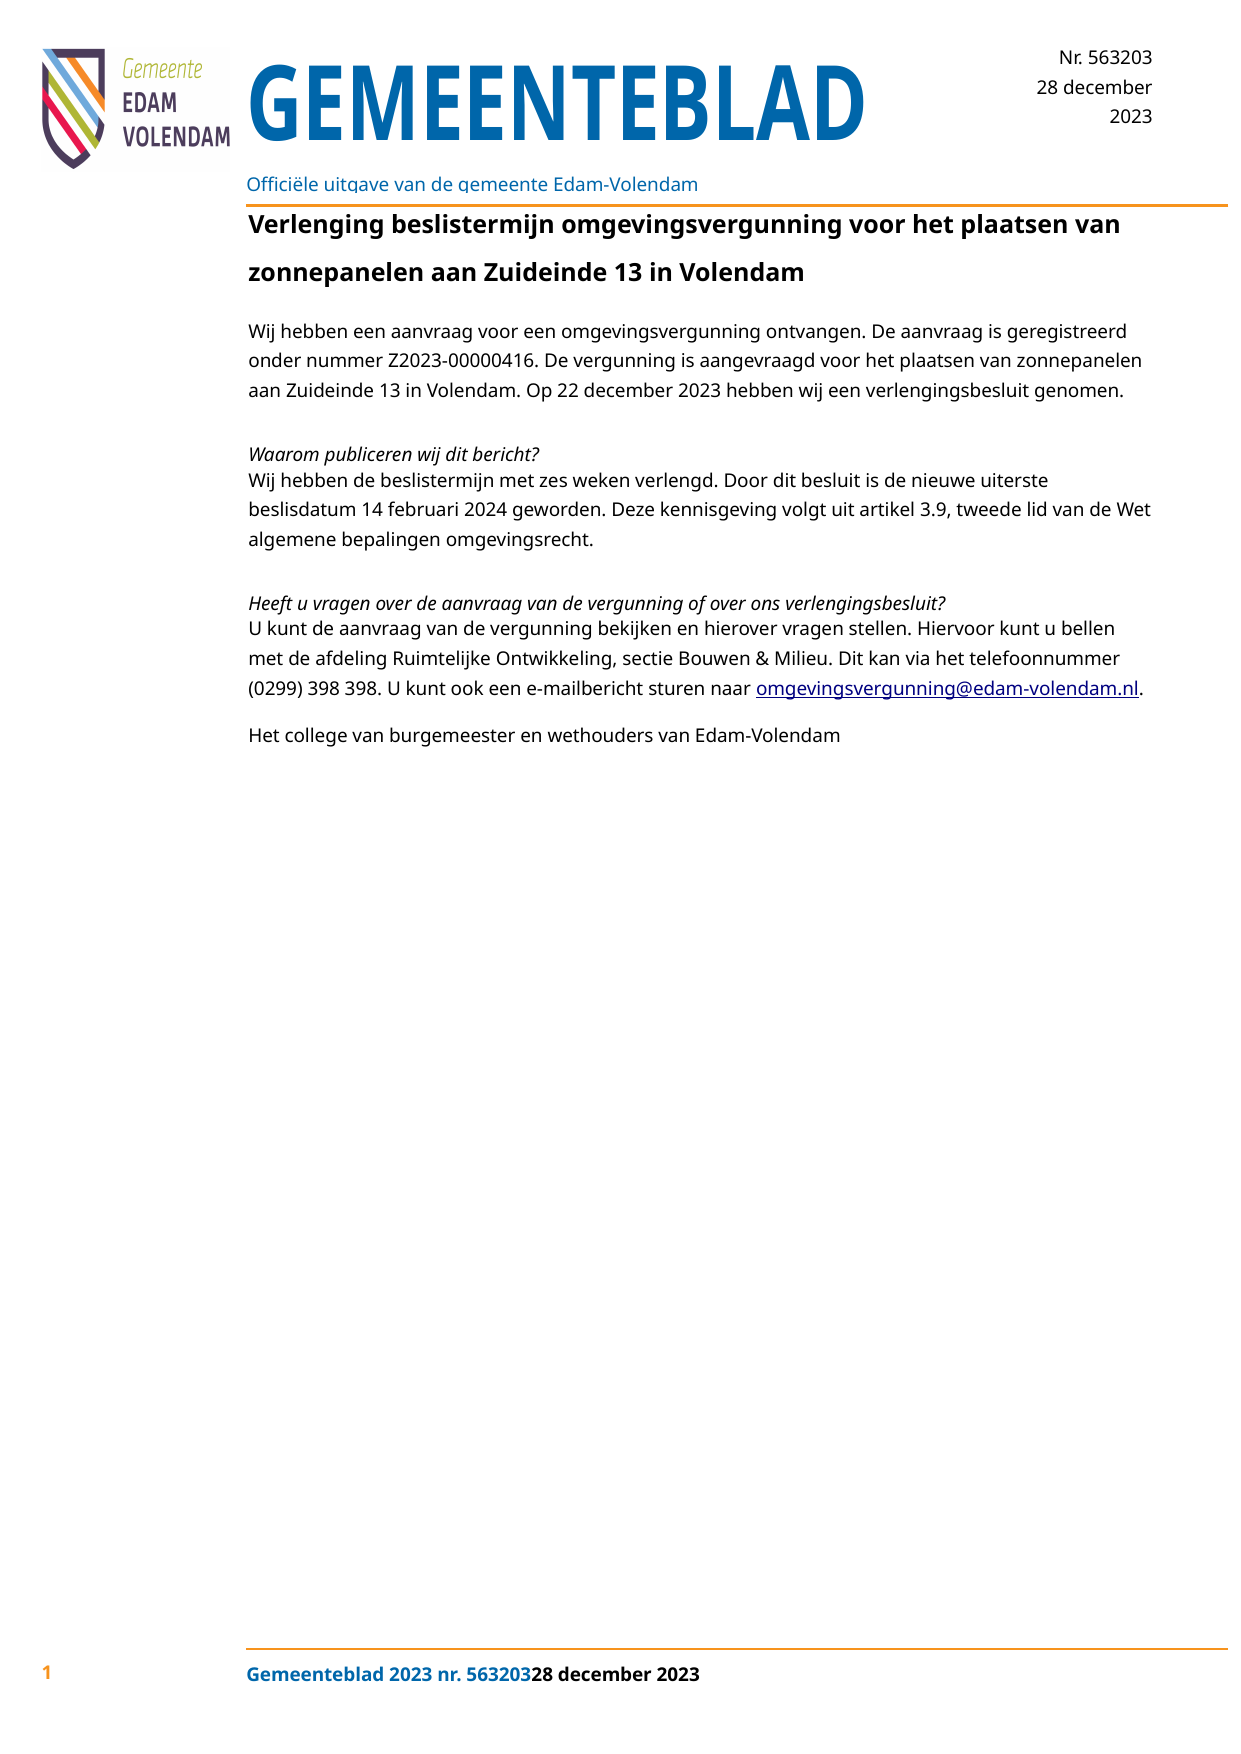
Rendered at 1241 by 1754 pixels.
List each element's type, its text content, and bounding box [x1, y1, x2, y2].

text Verlenging beslistermijn omgevingsvergunning voor het plaatsen van zonnepanelen aan Zuideinde 13 in Volendam [248, 207, 1152, 288]
text Waarom publiceren wij dit bericht? [248, 441, 1152, 467]
text Het college van burgemeester en wethouders van Edam-Volendam [248, 723, 1152, 748]
text Wij hebben de beslistermijn met zes weken verlengd. Door dit besluit is de nieuwe uiterste beslisdatum 14 februari 2024 geworden. Deze kennisgeving volgt uit artikel 3.9, tweede lid van de Wet algemene bepalingen omgevingsrecht. [248, 467, 1152, 552]
text Heeft u vragen over de aanvraag van de vergunning of over ons verlengingsbesluit? [248, 590, 1152, 616]
text Wij hebben een aanvraag voor een omgevingsvergunning ontvangen. De aanvraag is geregistreerd onder nummer Z2023-00000416. De vergunning is aangevraagd voor het plaatsen van zonnepanelen aan Zuideinde 13 in Volendam. Op 22 december 2023 hebben wij een verlengingsbesluit genomen. [248, 318, 1152, 403]
picture [41, 47, 231, 172]
text U kunt de aanvraag van de vergunning bekijken en hierover vragen stellen. Hiervoor kunt u bellen met de afdeling Ruimtelijke Ontwikkeling, sectie Bouwen & Milieu. Dit kan via het telefoonnummer (0299) 398 398. U kunt ook een e-mailbericht sturen naar omgevingsvergunning@edam-volendam.nl. [248, 616, 1152, 701]
